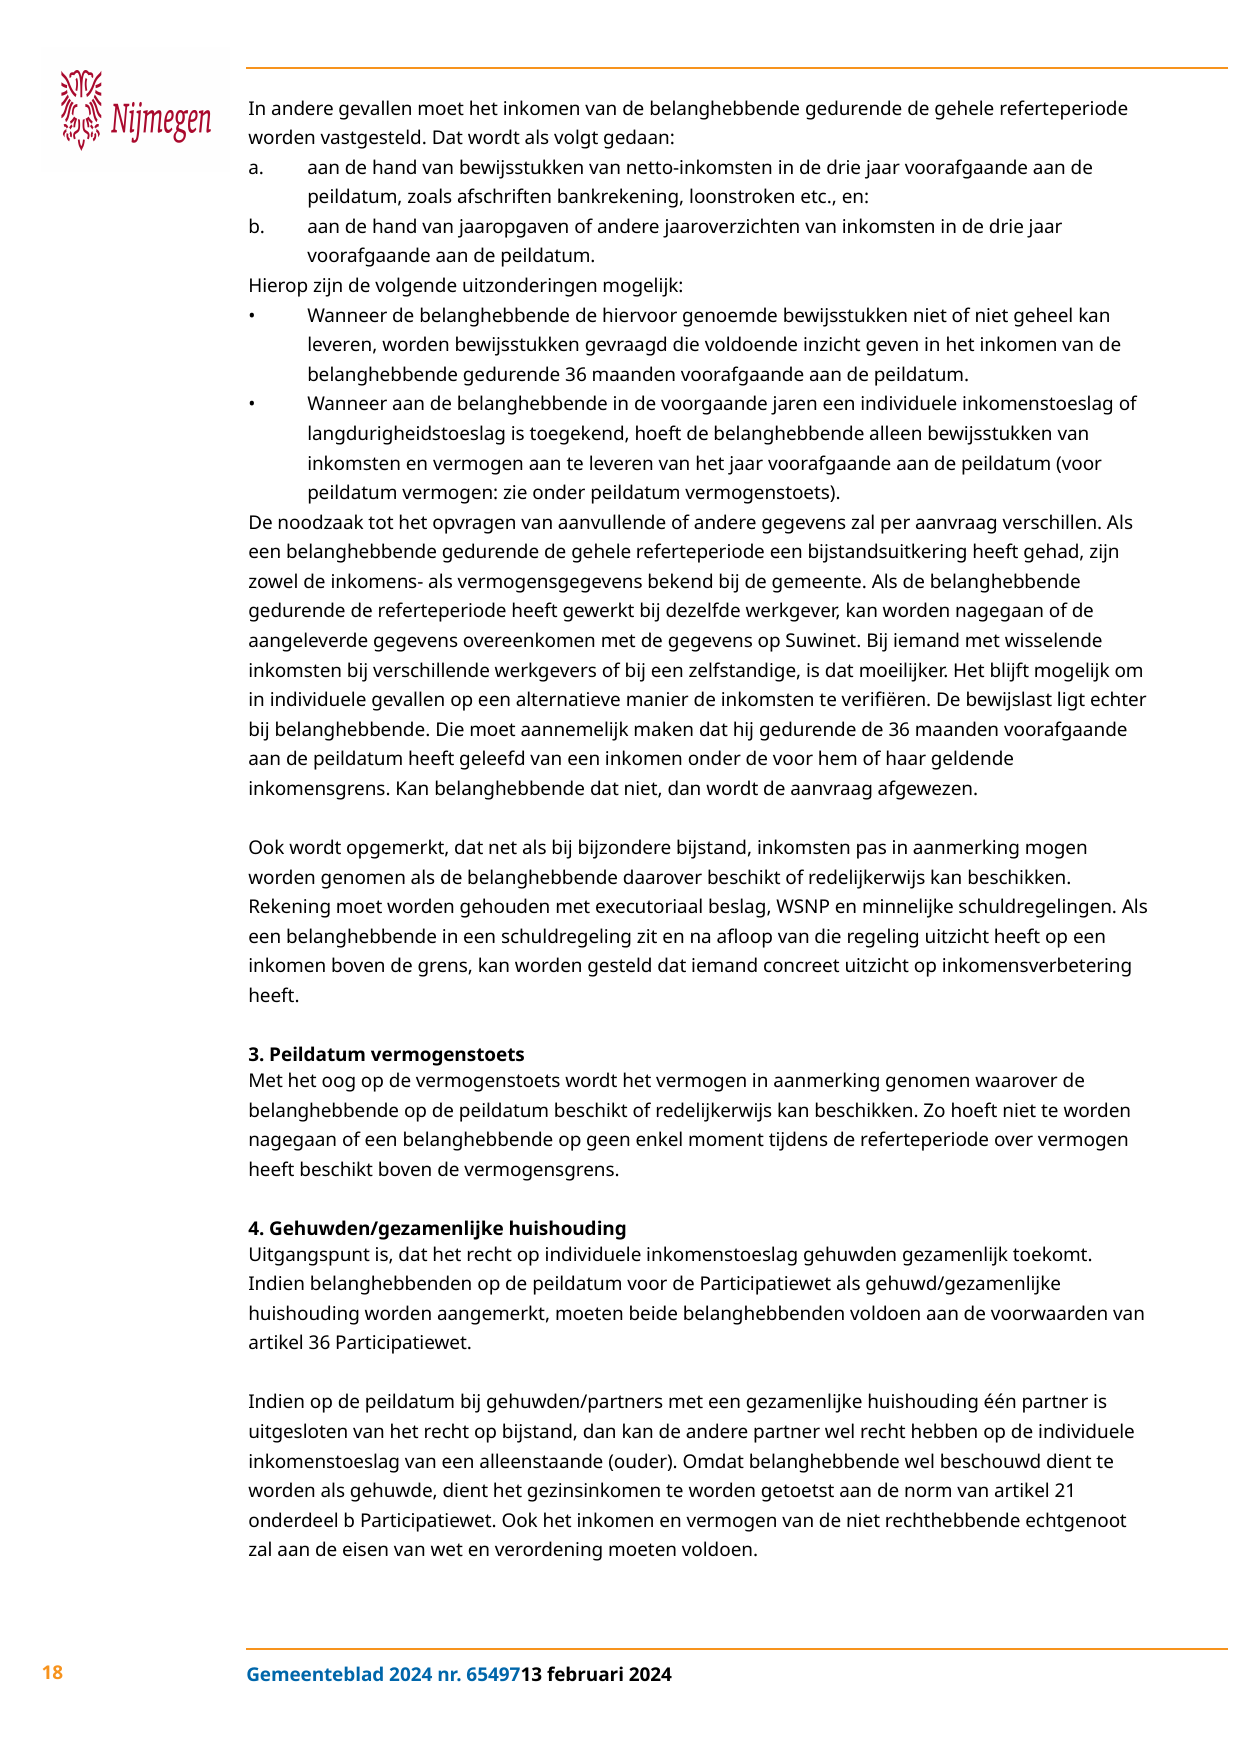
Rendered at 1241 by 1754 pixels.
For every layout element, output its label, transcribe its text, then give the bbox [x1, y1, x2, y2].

text Ook wordt opgemerkt, dat net als bij bijzondere bijstand, inkomsten pas in aanmerking mogen worden genomen als de belanghebbende daarover beschikt of redelijkerwijs kan beschikken. Rekening moet worden gehouden met executoriaal beslag, WSNP en minnelijke schuldregelingen. Als een belanghebbende in een schuldregeling zit en na afloop van die regeling uitzicht heeft op een inkomen boven de grens, kan worden gesteld dat iemand concreet uitzicht op inkomensverbetering heeft. [248, 834, 1152, 1008]
list Wanneer de belanghebbende de hiervoor genoemde bewijsstukken niet of niet geheel kan leveren, worden bewijsstukken gevraagd die voldoende inzicht geven in het inkomen van de belanghebbende gedurende 36 maanden voorafgaande aan de peildatum. [248, 302, 1152, 387]
text Hierop zijn de volgende uitzonderingen mogelijk: [248, 272, 1152, 298]
text Uitgangspunt is, dat het recht op individuele inkomenstoeslag gehuwden gezamenlijk toekomt. Indien belanghebbenden op de peildatum voor de Participatiewet als gehuwd/gezamenlijke huishouding worden aangemerkt, moeten beide belanghebbenden voldoen aan de voorwaarden van artikel 36 Participatiewet. [248, 1241, 1152, 1355]
list Wanneer aan de belanghebbende in de voorgaande jaren een individuele inkomenstoeslag of langdurigheidstoeslag is toegekend, hoeft de belanghebbende alleen bewijsstukken van inkomsten en vermogen aan te leveren van het jaar voorafgaande aan de peildatum (voor peildatum vermogen: zie onder peildatum vermogenstoets). [248, 391, 1152, 505]
text 4. Gehuwden/gezamenlijke huishouding [248, 1215, 1152, 1241]
text 3. Peildatum vermogenstoets [248, 1041, 1152, 1067]
list aan de hand van bewijsstukken van netto-inkomsten in de drie jaar voorafgaande aan de peildatum, zoals afschriften bankrekening, loonstroken etc., en: [248, 154, 1152, 209]
text Indien op de peildatum bij gehuwden/partners met een gezamenlijke huishouding één partner is uitgesloten van het recht op bijstand, dan kan de andere partner wel recht hebben op de individuele inkomenstoeslag van een alleenstaande (ouder). Omdat belanghebbende wel beschouwd dient te worden als gehuwde, dient het gezinsinkomen te worden getoetst aan de norm van artikel 21 onderdeel b Participatiewet. Ook het inkomen en vermogen van de niet rechthebbende echtgenoot zal aan de eisen van wet en verordening moeten voldoen. [248, 1389, 1152, 1562]
picture [41, 47, 231, 172]
text Met het oog op de vermogenstoets wordt het vermogen in aanmerking genomen waarover de belanghebbende op de peildatum beschikt of redelijkerwijs kan beschikken. Zo hoeft niet te worden nagegaan of een belanghebbende op geen enkel moment tijdens de referteperiode over vermogen heeft beschikt boven de vermogensgrens. [248, 1067, 1152, 1182]
list aan de hand van jaaropgaven of andere jaaroverzichten van inkomsten in de drie jaar voorafgaande aan de peildatum. [248, 213, 1152, 268]
text De noodzaak tot het opvragen van aanvullende of andere gegevens zal per aanvraag verschillen. Als een belanghebbende gedurende de gehele referteperiode een bijstandsuitkering heeft gehad, zijn zowel de inkomens- als vermogensgegevens bekend bij de gemeente. Als de belanghebbende gedurende de referteperiode heeft gewerkt bij dezelfde werkgever, kan worden nagegaan of de aangeleverde gegevens overeenkomen met de gegevens op Suwinet. Bij iemand met wisselende inkomsten bij verschillende werkgevers of bij een zelfstandige, is dat moeilijker. Het blijft mogelijk om in individuele gevallen op een alternatieve manier de inkomsten te verifiëren. De bewijslast ligt echter bij belanghebbende. Die moet aannemelijk maken dat hij gedurende de 36 maanden voorafgaande aan de peildatum heeft geleefd van een inkomen onder de voor hem of haar geldende inkomensgrens. Kan belanghebbende dat niet, dan wordt de aanvraag afgewezen. [248, 509, 1152, 801]
text In andere gevallen moet het inkomen van de belanghebbende gedurende de gehele referteperiode worden vastgesteld. Dat wordt als volgt gedaan: [248, 95, 1152, 150]
